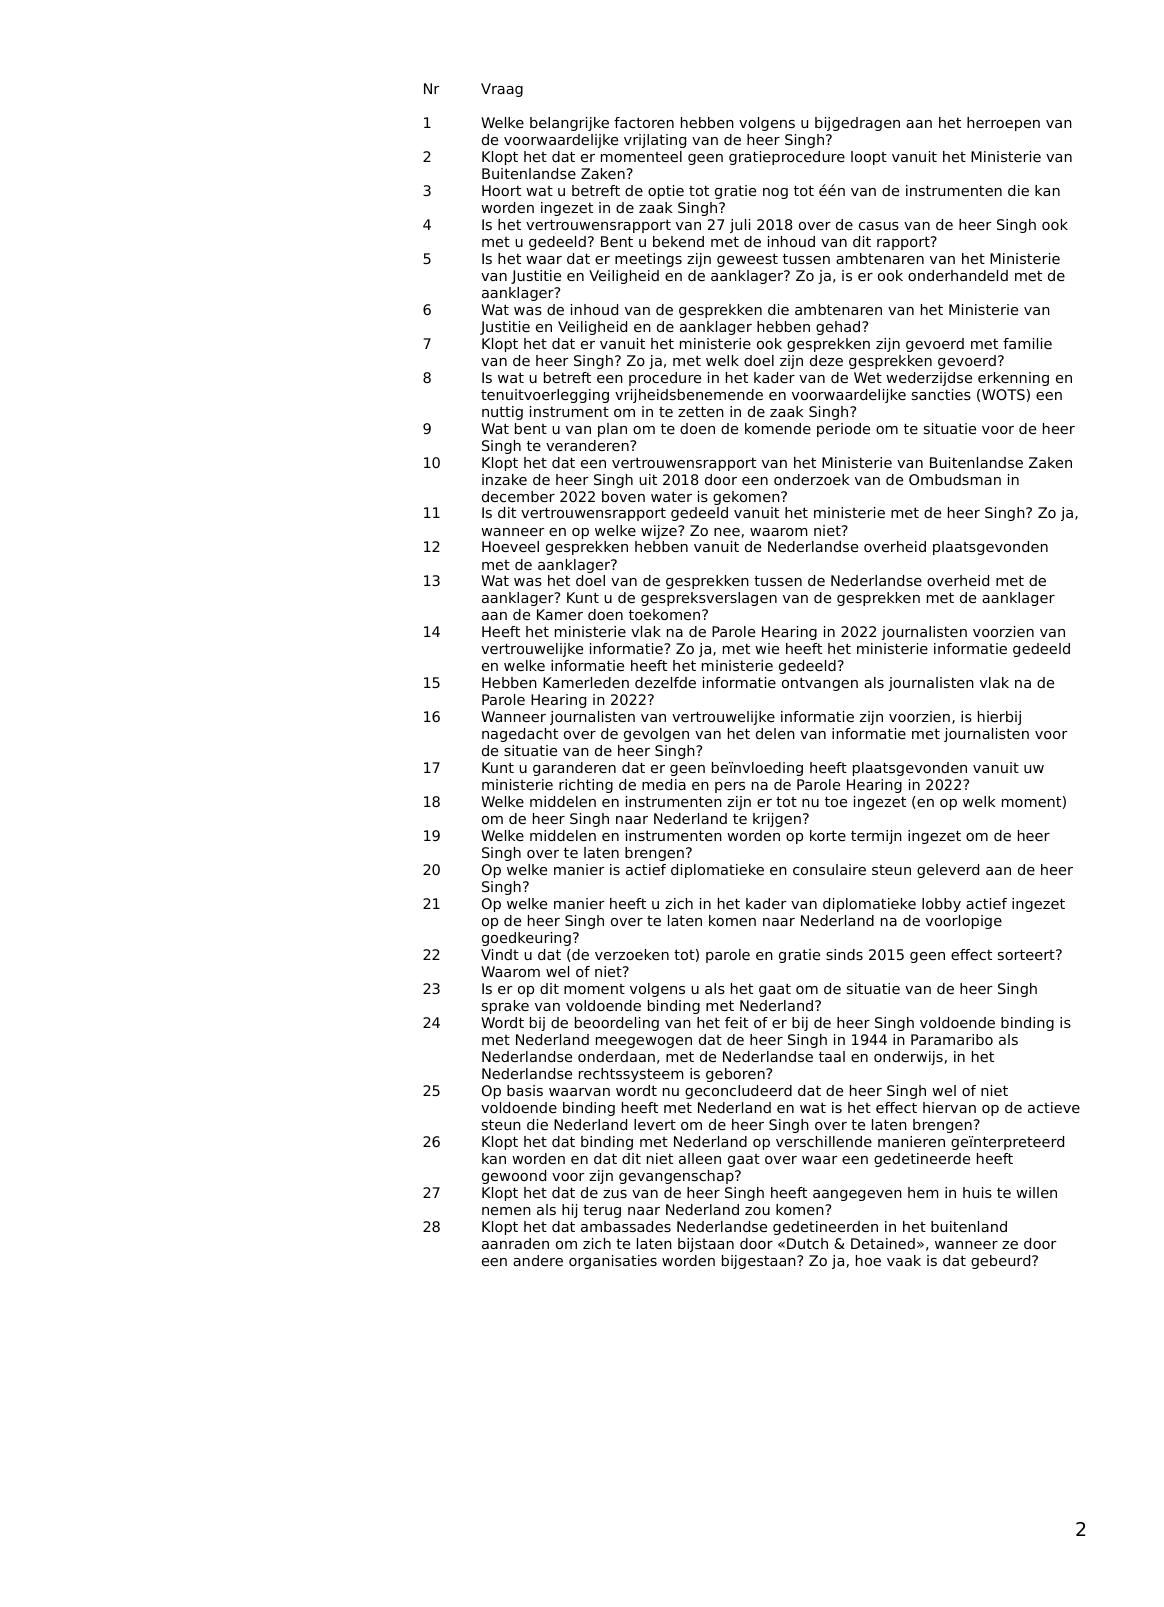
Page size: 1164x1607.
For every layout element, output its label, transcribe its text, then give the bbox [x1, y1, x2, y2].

table_cell 27 [422, 1185, 475, 1218]
table_cell Hoort wat u betreft de optie tot gratie nog tot één van de instrumenten die kan worden ingezet in de zaak Singh? [475, 183, 1087, 217]
table_cell Klopt het dat er momenteel geen gratieprocedure loopt vanuit het Ministerie van Buitenlandse Zaken? [475, 149, 1087, 183]
table_cell 28 [422, 1219, 475, 1269]
table_cell 23 [422, 981, 475, 1015]
table_cell Welke middelen en instrumenten worden op korte termijn ingezet om de heer Singh over te laten brengen? [475, 828, 1087, 862]
table_header Vraag [475, 81, 1087, 98]
table_cell [422, 98, 475, 115]
table_cell 9 [422, 421, 475, 454]
table_cell 13 [422, 573, 475, 624]
table_cell Klopt het dat een vertrouwensrapport van het Ministerie van Buitenlandse Zaken inzake de heer Singh uit 2018 door een onderzoek van de Ombudsman in december 2022 boven water is gekomen? [475, 455, 1087, 505]
table_cell 10 [422, 455, 475, 505]
table_cell 21 [422, 896, 475, 947]
table_cell 7 [422, 336, 475, 369]
table_cell [475, 98, 1087, 115]
table_cell Is wat u betreft een procedure in het kader van de Wet wederzijdse erkenning en tenuitvoerlegging vrijheidsbenemende en voorwaardelijke sancties (WOTS) een nuttig instrument om in te zetten in de zaak Singh? [475, 370, 1087, 421]
table_cell Klopt het dat ambassades Nederlandse gedetineerden in het buitenland aanraden om zich te laten bijstaan door «Dutch & Detained», wanneer ze door een andere organisaties worden bijgestaan? Zo ja, hoe vaak is dat gebeurd? [475, 1219, 1087, 1269]
table_cell 12 [422, 539, 475, 573]
table_cell Wordt bij de beoordeling van het feit of er bij de heer Singh voldoende binding is met Nederland meegewogen dat de heer Singh in 1944 in Paramaribo als Nederlandse onderdaan, met de Nederlandse taal en onderwijs, in het Nederlandse rechtssysteem is geboren? [475, 1015, 1087, 1083]
table_cell 20 [422, 862, 475, 896]
table_cell Op welke manier is actief diplomatieke en consulaire steun geleverd aan de heer Singh? [475, 862, 1087, 896]
table_cell Is dit vertrouwensrapport gedeeld vanuit het ministerie met de heer Singh? Zo ja, wanneer en op welke wijze? Zo nee, waarom niet? [475, 505, 1087, 539]
table_cell 24 [422, 1015, 475, 1083]
table_cell Hoeveel gesprekken hebben vanuit de Nederlandse overheid plaatsgevonden met de aanklager? [475, 539, 1087, 573]
table_cell Op welke manier heeft u zich in het kader van diplomatieke lobby actief ingezet op de heer Singh over te laten komen naar Nederland na de voorlopige goedkeuring? [475, 896, 1087, 947]
table_cell 26 [422, 1134, 475, 1184]
table_cell Wat was de inhoud van de gesprekken die ambtenaren van het Ministerie van Justitie en Veiligheid en de aanklager hebben gehad? [475, 302, 1087, 336]
table_cell 8 [422, 370, 475, 421]
table_cell Wat bent u van plan om te doen de komende periode om te situatie voor de heer Singh te veranderen? [475, 421, 1087, 454]
table_cell 1 [422, 115, 475, 149]
table_cell Vindt u dat (de verzoeken tot) parole en gratie sinds 2015 geen effect sorteert? Waarom wel of niet? [475, 947, 1087, 981]
table_cell Kunt u garanderen dat er geen beïnvloeding heeft plaatsgevonden vanuit uw ministerie richting de media en pers na de Parole Hearing in 2022? [475, 760, 1087, 794]
table_cell Op basis waarvan wordt nu geconcludeerd dat de heer Singh wel of niet voldoende binding heeft met Nederland en wat is het effect hiervan op de actieve steun die Nederland levert om de heer Singh over te laten brengen? [475, 1083, 1087, 1134]
table_cell 16 [422, 709, 475, 760]
table_cell Wat was het doel van de gesprekken tussen de Nederlandse overheid met de aanklager? Kunt u de gespreksverslagen van de gesprekken met de aanklager aan de Kamer doen toekomen? [475, 573, 1087, 624]
table_cell 19 [422, 828, 475, 862]
table_cell 6 [422, 302, 475, 336]
table_cell 22 [422, 947, 475, 981]
table_cell 5 [422, 251, 475, 302]
table_cell 2 [422, 149, 475, 183]
table_cell Klopt het dat de zus van de heer Singh heeft aangegeven hem in huis te willen nemen als hij terug naar Nederland zou komen? [475, 1185, 1087, 1218]
table_cell 17 [422, 760, 475, 794]
table_cell Wanneer journalisten van vertrouwelijke informatie zijn voorzien, is hierbij nagedacht over de gevolgen van het delen van informatie met journalisten voor de situatie van de heer Singh? [475, 709, 1087, 760]
table_cell Klopt het dat binding met Nederland op verschillende manieren geïnterpreteerd kan worden en dat dit niet alleen gaat over waar een gedetineerde heeft gewoond voor zijn gevangenschap? [475, 1134, 1087, 1184]
table_cell Is het waar dat er meetings zijn geweest tussen ambtenaren van het Ministerie van Justitie en Veiligheid en de aanklager? Zo ja, is er ook onderhandeld met de aanklager? [475, 251, 1087, 302]
table_cell Heeft het ministerie vlak na de Parole Hearing in 2022 journalisten voorzien van vertrouwelijke informatie? Zo ja, met wie heeft het ministerie informatie gedeeld en welke informatie heeft het ministerie gedeeld? [475, 624, 1087, 675]
table_cell Is het vertrouwensrapport van 27 juli 2018 over de casus van de heer Singh ook met u gedeeld? Bent u bekend met de inhoud van dit rapport? [475, 217, 1087, 251]
table_cell Hebben Kamerleden dezelfde informatie ontvangen als journalisten vlak na de Parole Hearing in 2022? [475, 675, 1087, 709]
table_cell 3 [422, 183, 475, 217]
table_cell Welke middelen en instrumenten zijn er tot nu toe ingezet (en op welk moment) om de heer Singh naar Nederland te krijgen? [475, 794, 1087, 828]
table_cell 18 [422, 794, 475, 828]
table_cell 15 [422, 675, 475, 709]
table_cell 25 [422, 1083, 475, 1134]
table_cell Is er op dit moment volgens u als het gaat om de situatie van de heer Singh sprake van voldoende binding met Nederland? [475, 981, 1087, 1015]
table_cell 14 [422, 624, 475, 675]
table_header Nr [422, 81, 475, 98]
table_cell Welke belangrijke factoren hebben volgens u bijgedragen aan het herroepen van de voorwaardelijke vrijlating van de heer Singh? [475, 115, 1087, 149]
table_cell 4 [422, 217, 475, 251]
table_cell Klopt het dat er vanuit het ministerie ook gesprekken zijn gevoerd met familie van de heer Singh? Zo ja, met welk doel zijn deze gesprekken gevoerd? [475, 336, 1087, 369]
table_cell 11 [422, 505, 475, 539]
